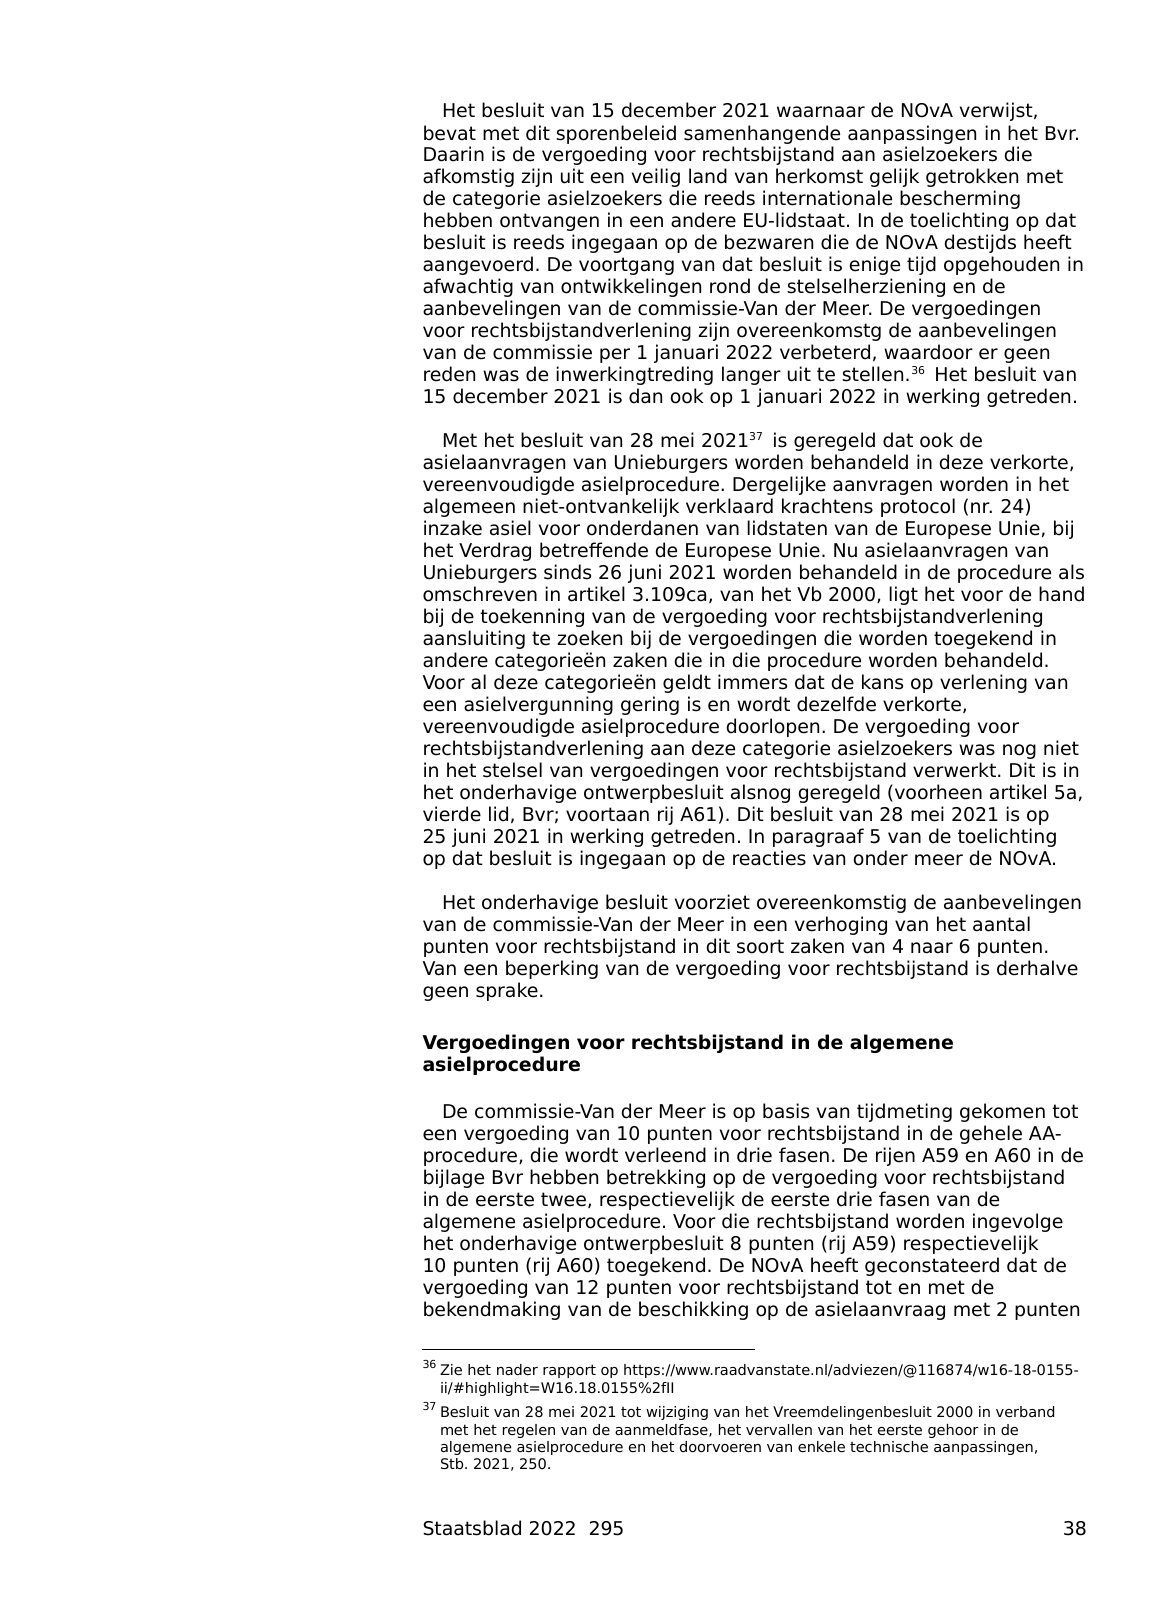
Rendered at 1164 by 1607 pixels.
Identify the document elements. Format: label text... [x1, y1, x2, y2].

text Het besluit van 15 december 2021 waarnaar de NOvA verwijst, bevat met dit sporenbeleid samenhangende aanpassingen in het Bvr. Daarin is de vergoeding voor rechtsbijstand aan asielzoekers die afkomstig zijn uit een veilig land van herkomst gelijk getrokken met de categorie asielzoekers die reeds internationale bescherming hebben ontvangen in een andere EU-lidstaat. In de toelichting op dat besluit is reeds ingegaan op de bezwaren die de NOvA destijds heeft aangevoerd. De voortgang van dat besluit is enige tijd opgehouden in afwachtig van ontwikkelingen rond de stelselherziening en de aanbevelingen van de commissie-Van der Meer. De vergoedingen voor rechtsbijstandverlening zijn overeenkomstg de aanbevelingen van de commissie per 1 januari 2022 verbeterd, waardoor er geen reden was de inwerkingtreding langer uit te stellen. Het besluit van 15 december 2021 is dan ook op 1 januari 2022 in werking getreden. [422, 100, 1087, 408]
text De commissie-Van der Meer is op basis van tijdmeting gekomen tot een vergoeding van 10 punten voor rechtsbijstand in de gehele AA-procedure, die wordt verleend in drie fasen. De rijen A59 en A60 in de bijlage Bvr hebben betrekking op de vergoeding voor rechtsbijstand in de eerste twee, respectievelijk de eerste drie fasen van de algemene asielprocedure. Voor die rechtsbijstand worden ingevolge het onderhavige ontwerpbesluit 8 punten (rij A59) respectievelijk 10 punten (rij A60) toegekend. De NOvA heeft geconstateerd dat de vergoeding van 12 punten voor rechtsbijstand tot en met de bekendmaking van de beschikking op de asielaanvraag met 2 punten [422, 1101, 1087, 1321]
subtitle Vergoedingen voor rechtsbijstand in de algemene asielprocedure [422, 1032, 1087, 1076]
text Zie het nader rapport op https://www.raadvanstate.nl/adviezen/@116874/w16-18-0155-ii/#highlight=W16.18.0155%2fII [422, 1358, 1087, 1397]
text Met het besluit van 28 mei 2021 is geregeld dat ook de asielaanvragen van Unieburgers worden behandeld in deze verkorte, vereenvoudigde asielprocedure. Dergelijke aanvragen worden in het algemeen niet-ontvankelijk verklaard krachtens protocol (nr. 24) inzake asiel voor onderdanen van lidstaten van de Europese Unie, bij het Verdrag betreffende de Europese Unie. Nu asielaanvragen van Unieburgers sinds 26 juni 2021 worden behandeld in de procedure als omschreven in artikel 3.109ca, van het Vb 2000, ligt het voor de hand bij de toekenning van de vergoeding voor rechtsbijstandverlening aansluiting te zoeken bij de vergoedingen die worden toegekend in andere categorieën zaken die in die procedure worden behandeld. Voor al deze categorieën geldt immers dat de kans op verlening van een asielvergunning gering is en wordt dezelfde verkorte, vereenvoudigde asielprocedure doorlopen. De vergoeding voor rechtsbijstandverlening aan deze categorie asielzoekers was nog niet in het stelsel van vergoedingen voor rechtsbijstand verwerkt. Dit is in het onderhavige ontwerpbesluit alsnog geregeld (voorheen artikel 5a, vierde lid, Bvr; voortaan rij A61). Dit besluit van 28 mei 2021 is op 25 juni 2021 in werking getreden. In paragraaf 5 van de toelichting op dat besluit is ingegaan op de reacties van onder meer de NOvA. [422, 430, 1087, 870]
text Besluit van 28 mei 2021 tot wijziging van het Vreemdelingenbesluit 2000 in verband met het regelen van de aanmeldfase, het vervallen van het eerste gehoor in de algemene asielprocedure en het doorvoeren van enkele technische aanpassingen, Stb. 2021, 250. [422, 1400, 1087, 1473]
text Het onderhavige besluit voorziet overeenkomstig de aanbevelingen van de commissie-Van der Meer in een verhoging van het aantal punten voor rechtsbijstand in dit soort zaken van 4 naar 6 punten. Van een beperking van de vergoeding voor rechtsbijstand is derhalve geen sprake. [422, 892, 1087, 1002]
